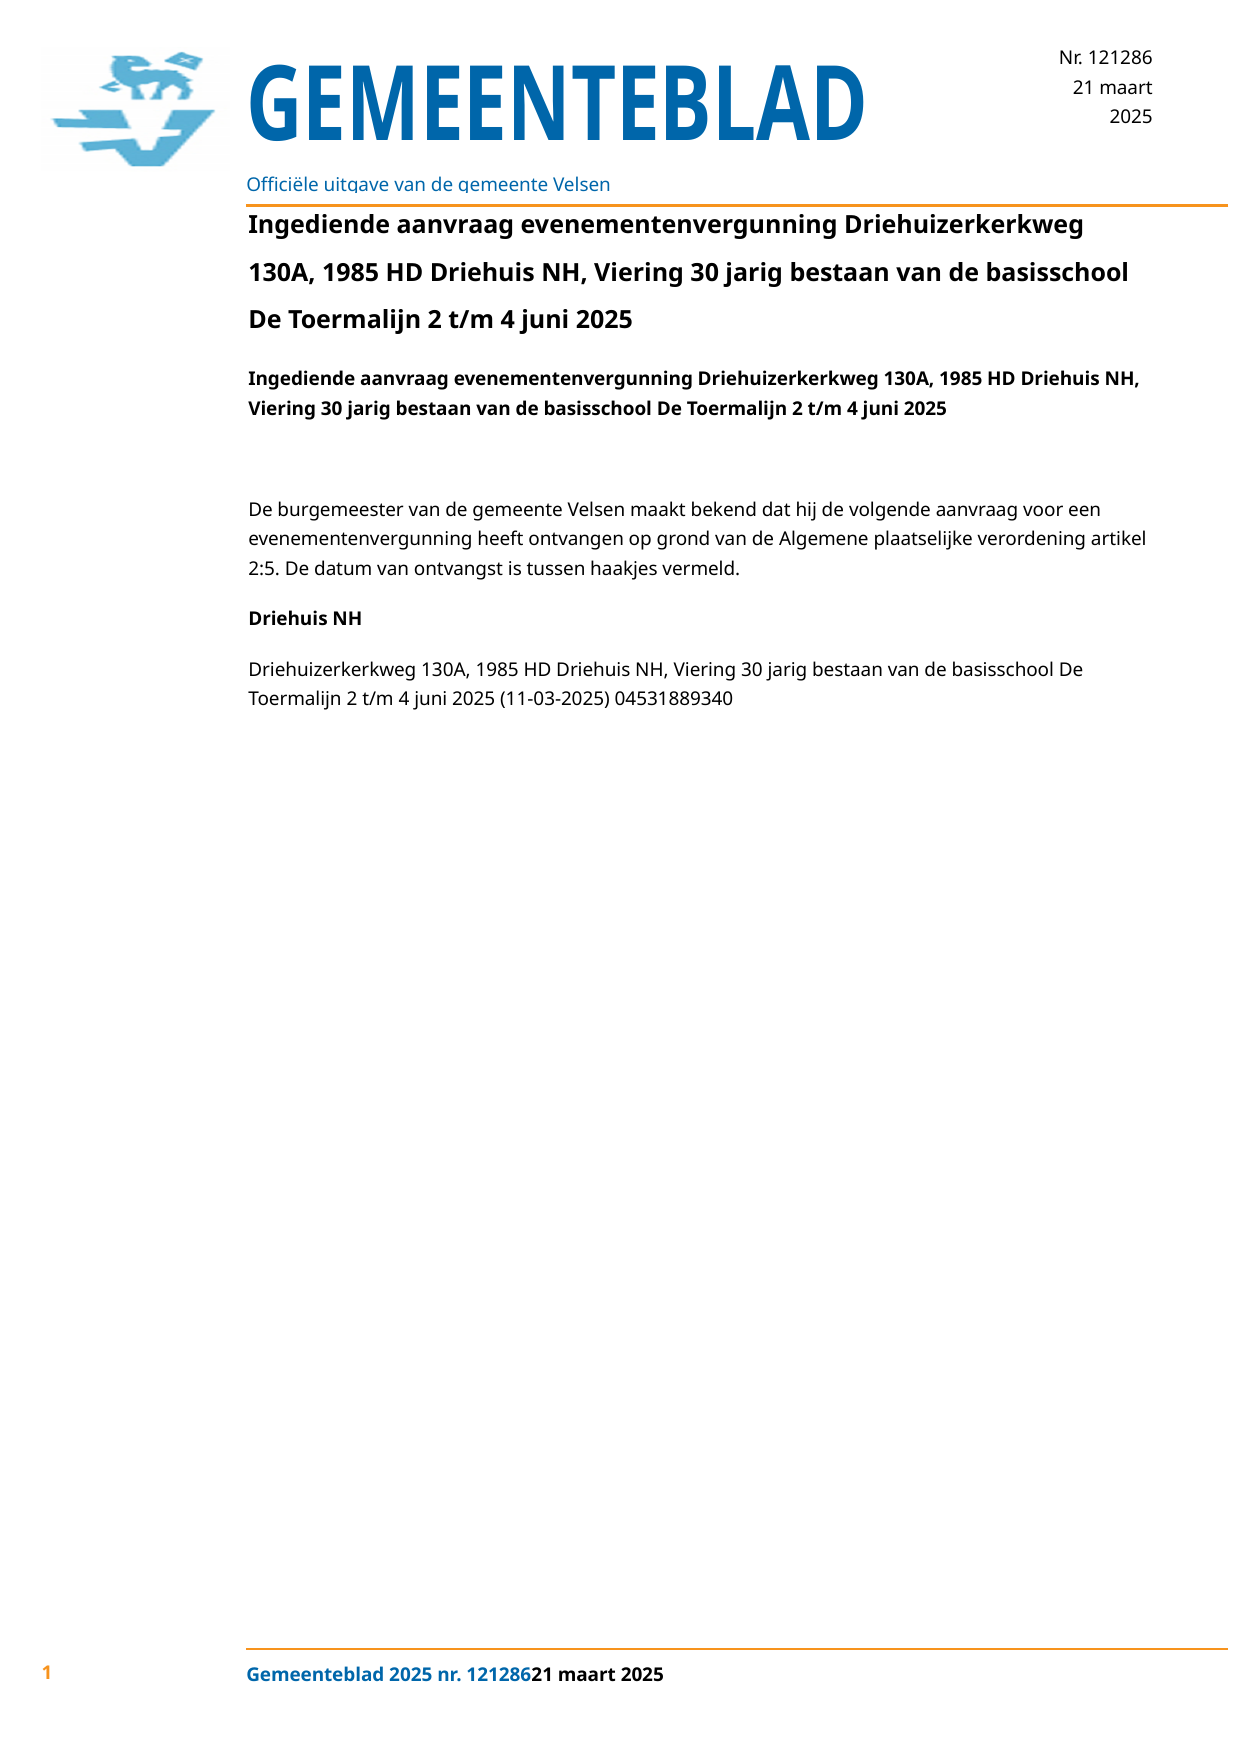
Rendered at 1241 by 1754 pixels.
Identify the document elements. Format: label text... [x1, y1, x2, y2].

picture [41, 47, 231, 172]
text Ingediende aanvraag evenementenvergunning Driehuizerkerkweg 130A, 1985 HD Driehuis NH, Viering 30 jarig bestaan van de basisschool De Toermalijn 2 t/m 4 juni 2025 [248, 366, 1152, 421]
text Ingediende aanvraag evenementenvergunning Driehuizerkerkweg 130A, 1985 HD Driehuis NH, Viering 30 jarig bestaan van de basisschool De Toermalijn 2 t/m 4 juni 2025 [248, 207, 1152, 336]
text Driehuis NH [248, 606, 1152, 631]
text Driehuizerkerkweg 130A, 1985 HD Driehuis NH, Viering 30 jarig bestaan van de basisschool De Toermalijn 2 t/m 4 juni 2025 (11-03-2025) 04531889340 [248, 656, 1152, 711]
text De burgemeester van de gemeente Velsen maakt bekend dat hij de volgende aanvraag voor een evenementenvergunning heeft ontvangen op grond van de Algemene plaatselijke verordening artikel 2:5. De datum van ontvangst is tussen haakjes vermeld. [248, 496, 1152, 581]
